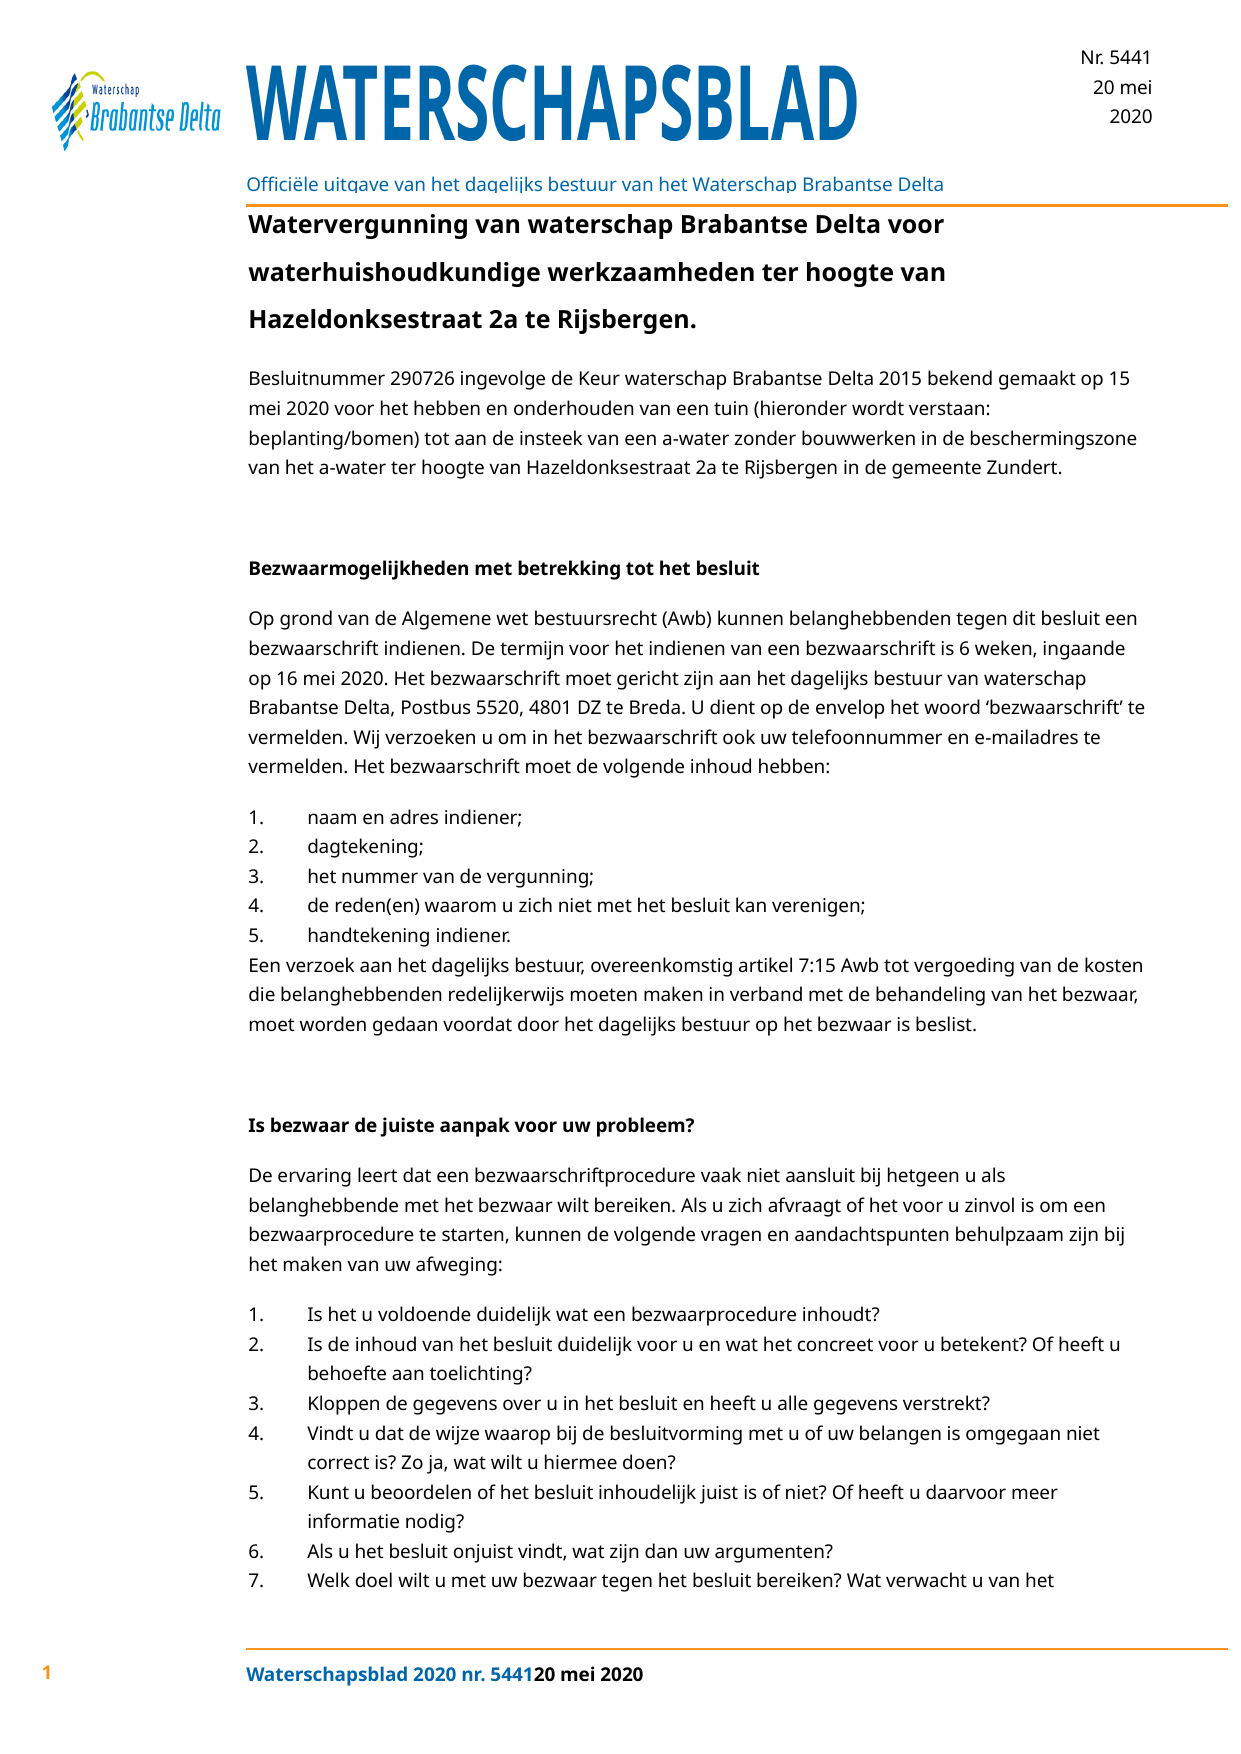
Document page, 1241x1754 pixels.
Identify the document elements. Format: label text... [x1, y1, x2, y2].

list de reden(en) waarom u zich niet met het besluit kan verenigen; [248, 893, 1152, 918]
list Als u het besluit onjuist vindt, wat zijn dan uw argumenten? [248, 1538, 1152, 1564]
list Is het u voldoende duidelijk wat een bezwaarprocedure inhoudt? [248, 1301, 1152, 1327]
list Welk doel wilt u met uw bezwaar tegen het besluit bereiken? Wat verwacht u van het [248, 1568, 1152, 1593]
list naam en adres indiener; [248, 804, 1152, 829]
list Vindt u dat de wijze waarop bij de besluitvorming met u of uw belangen is omgegaan niet correct is? Zo ja, wat wilt u hiermee doen? [248, 1420, 1152, 1475]
text Besluitnummer 290726 ingevolge de Keur waterschap Brabantse Delta 2015 bekend gemaakt op 15 mei 2020 voor het hebben en onderhouden van een tuin (hieronder wordt verstaan: beplanting/bomen) tot aan de insteek van een a-water zonder bouwwerken in de beschermingszone van het a-water ter hoogte van Hazeldonksestraat 2a te Rijsbergen in de gemeente Zundert. [248, 366, 1152, 480]
picture [41, 47, 231, 172]
list handtekening indiener. [248, 922, 1152, 948]
list het nummer van de vergunning; [248, 863, 1152, 889]
list Kloppen de gegevens over u in het besluit en heeft u alle gegevens verstrekt? [248, 1390, 1152, 1416]
text Bezwaarmogelijkheden met betrekking tot het besluit [248, 555, 1152, 581]
text Watervergunning van waterschap Brabantse Delta voor waterhuishoudkundige werkzaamheden ter hoogte van Hazeldonksestraat 2a te Rijsbergen. [248, 207, 1152, 336]
text Een verzoek aan het dagelijks bestuur, overeenkomstig artikel 7:15 Awb tot vergoeding van de kosten die belanghebbenden redelijkerwijs moeten maken in verband met de behandeling van het bezwaar, moet worden gedaan voordat door het dagelijks bestuur op het bezwaar is beslist. [248, 952, 1152, 1037]
text Op grond van de Algemene wet bestuursrecht (Awb) kunnen belanghebbenden tegen dit besluit een bezwaarschrift indienen. De termijn voor het indienen van een bezwaarschrift is 6 weken, ingaande op 16 mei 2020. Het bezwaarschrift moet gericht zijn aan het dagelijks bestuur van waterschap Brabantse Delta, Postbus 5520, 4801 DZ te Breda. U dient op de envelop het woord ‘bezwaarschrift’ te vermelden. Wij verzoeken u om in het bezwaarschrift ook uw telefoonnummer en e‑mailadres te vermelden. Het bezwaarschrift moet de volgende inhoud hebben: [248, 606, 1152, 779]
text Is bezwaar de juiste aanpak voor uw probleem? [248, 1112, 1152, 1137]
list dagtekening; [248, 833, 1152, 859]
list Is de inhoud van het besluit duidelijk voor u en wat het concreet voor u betekent? Of heeft u behoefte aan toelichting? [248, 1331, 1152, 1386]
text De ervaring leert dat een bezwaarschriftprocedure vaak niet aansluit bij hetgeen u als belanghebbende met het bezwaar wilt bereiken. Als u zich afvraagt of het voor u zinvol is om een bezwaarprocedure te starten, kunnen de volgende vragen en aandachtspunten behulpzaam zijn bij het maken van uw afweging: [248, 1162, 1152, 1277]
list Kunt u beoordelen of het besluit inhoudelijk juist is of niet? Of heeft u daarvoor meer informatie nodig? [248, 1479, 1152, 1534]
